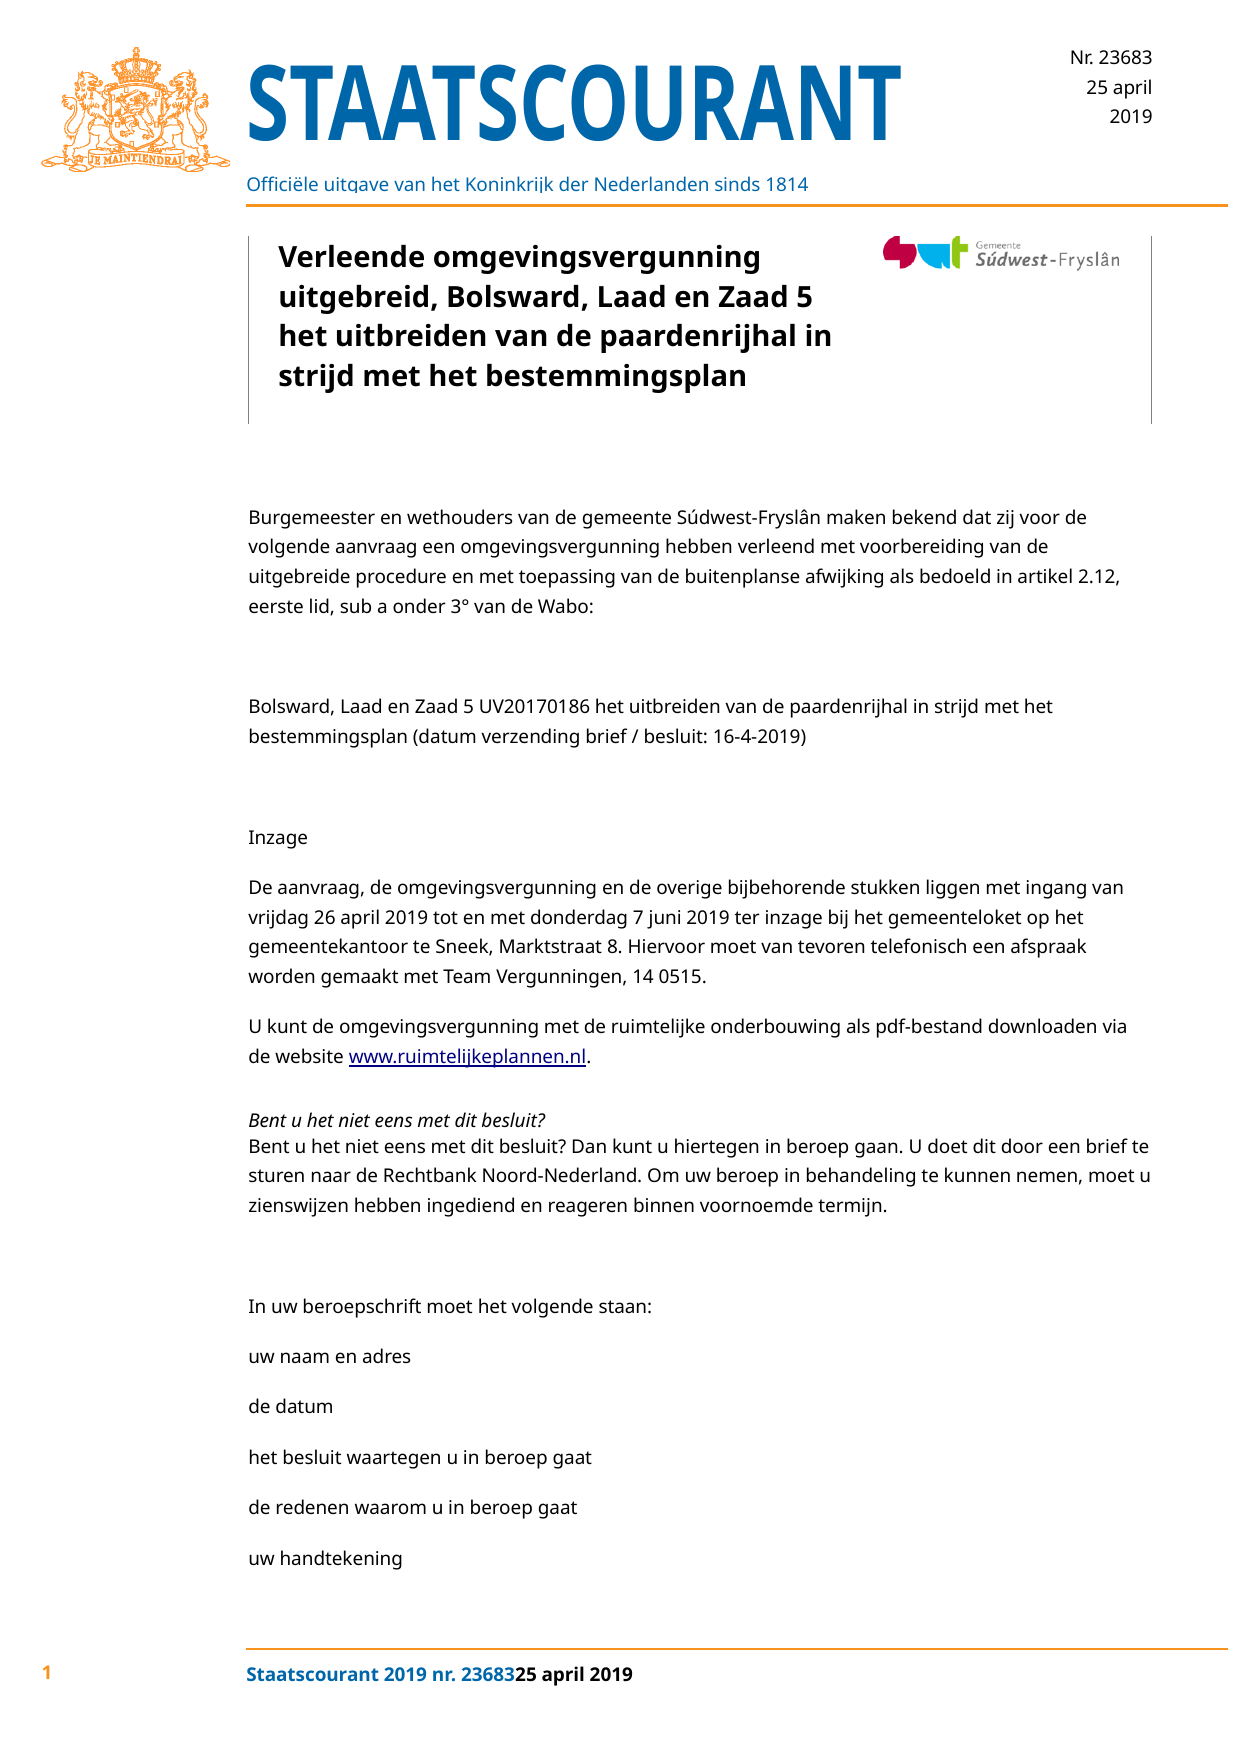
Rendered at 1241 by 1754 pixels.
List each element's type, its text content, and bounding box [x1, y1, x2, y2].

text de redenen waarom u in beroep gaat [248, 1494, 1152, 1520]
text In uw beroepschrift moet het volgende staan: [248, 1293, 1152, 1319]
text Bent u het niet eens met dit besluit? [248, 1107, 1152, 1133]
text Bent u het niet eens met dit besluit? Dan kunt u hiertegen in beroep gaan. U doet dit door een brief te sturen naar de Rechtbank Noord-Nederland. Om uw beroep in behandeling te kunnen nemen, moet u zienswijzen hebben ingediend en reageren binnen voornoemde termijn. [248, 1133, 1152, 1218]
picture [882, 236, 1119, 272]
text het besluit waartegen u in beroep gaat [248, 1444, 1152, 1470]
text uw naam en adres [248, 1343, 1152, 1369]
text De aanvraag, de omgevingsvergunning en de overige bijbehorende stukken liggen met ingang van vrijdag 26 april 2019 tot en met donderdag 7 juni 2019 ter inzage bij het gemeenteloket op het gemeentekantoor te Sneek, Marktstraat 8. Hiervoor moet van tevoren telefonisch een afspraak worden gemaakt met Team Vergunningen, 14 0515. [248, 874, 1152, 989]
table_header [850, 236, 1151, 424]
text Inzage [248, 824, 1152, 850]
picture [41, 47, 231, 172]
text U kunt de omgevingsvergunning met de ruimtelijke onderbouwing als pdf-bestand downloaden via de website www.ruimtelijkeplannen.nl. [248, 1014, 1152, 1069]
text Bolsward, Laad en Zaad 5 UV20170186 het uitbreiden van de paardenrijhal in strijd met het bestemmingsplan (datum verzending brief / besluit: 16-4-2019) [248, 694, 1152, 749]
table_header Verleende omgevingsvergunning uitgebreid, Bolsward, Laad en Zaad 5 het uitbreiden van de paardenrijhal in strijd met het bestemmingsplan [249, 236, 850, 424]
text Burgemeester en wethouders van de gemeente Súdwest-Fryslân maken bekend dat zij voor de volgende aanvraag een omgevingsvergunning hebben verleend met voorbereiding van de uitgebreide procedure en met toepassing van de buitenplanse afwijking als bedoeld in artikel 2.12, eerste lid, sub a onder 3° van de Wabo: [248, 504, 1152, 618]
text de datum [248, 1394, 1152, 1419]
text uw handtekening [248, 1545, 1152, 1571]
